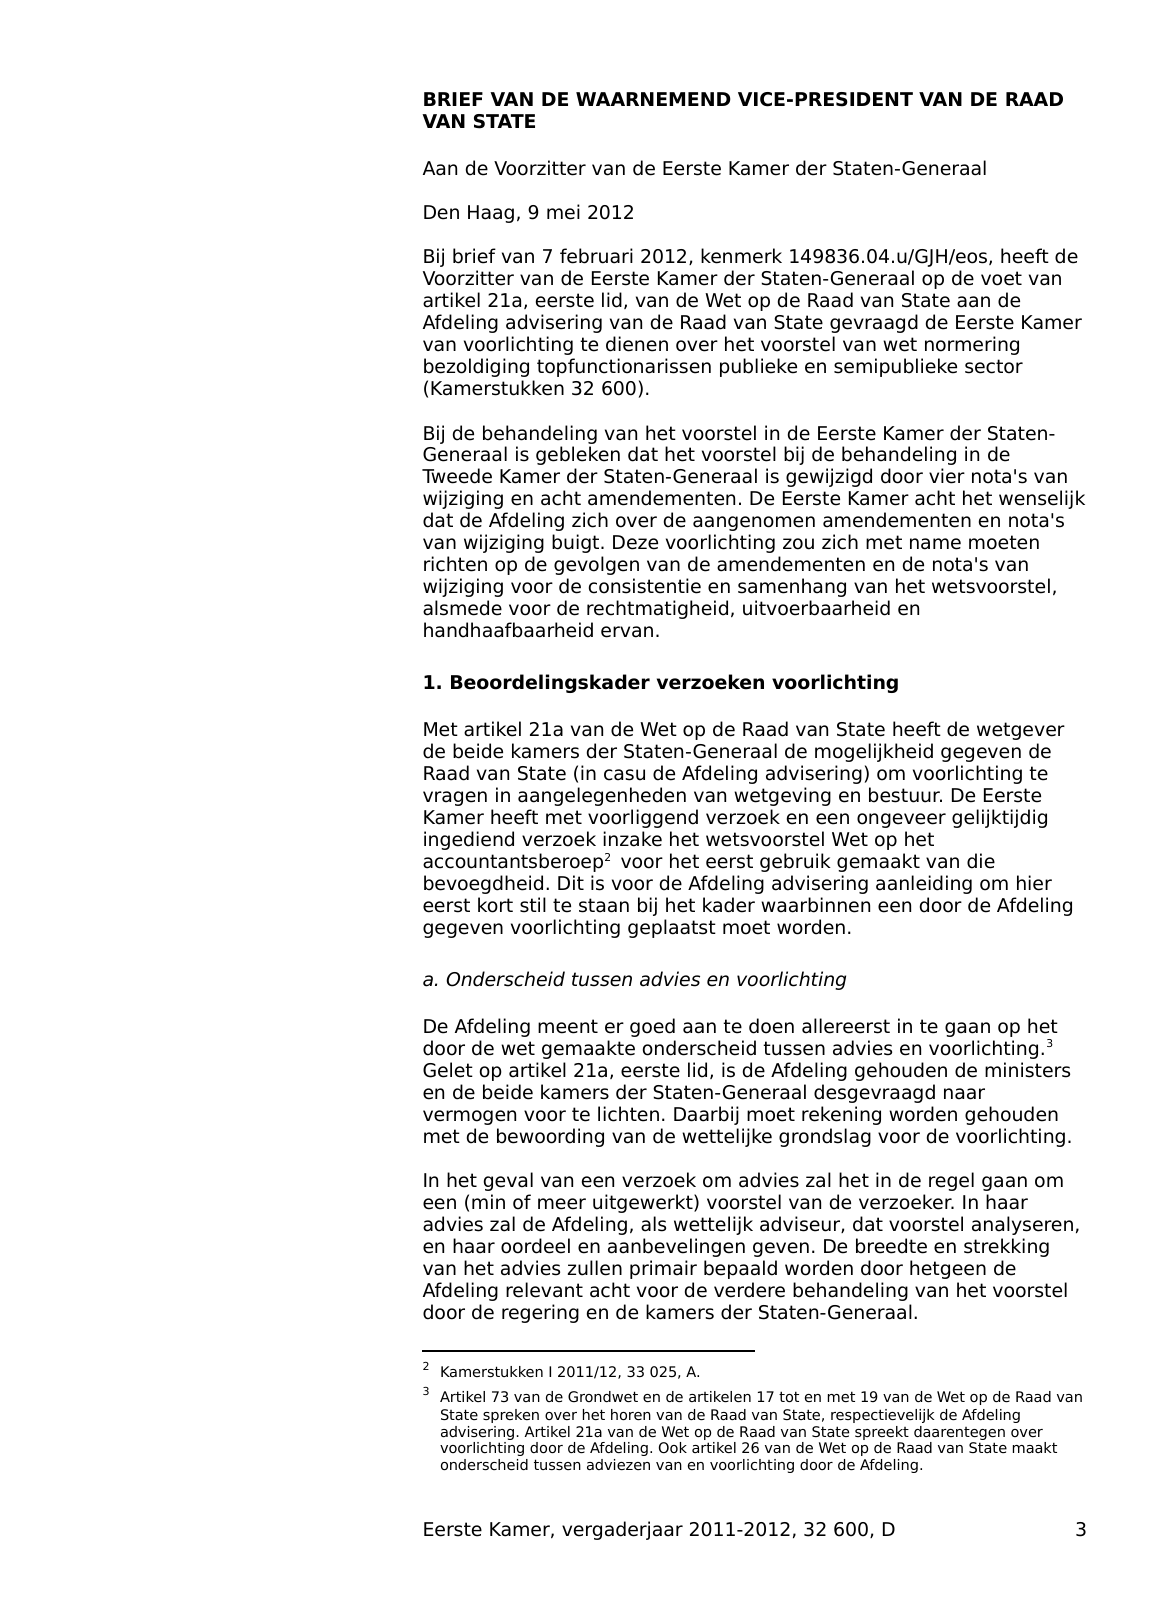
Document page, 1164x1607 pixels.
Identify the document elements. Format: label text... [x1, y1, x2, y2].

text Kamerstukken I 2011/12, 33 025, A. [422, 1360, 1087, 1382]
text Met artikel 21a van de Wet op de Raad van State heeft de wetgever de beide kamers der Staten-Generaal de mogelijkheid gegeven de Raad van State (in casu de Afdeling advisering) om voorlichting te vragen in aangelegenheden van wetgeving en bestuur. De Eerste Kamer heeft met voorliggend verzoek en een ongeveer gelijktijdig ingediend verzoek inzake het wetsvoorstel Wet op het accountantsberoep voor het eerst gebruik gemaakt van die bevoegdheid. Dit is voor de Afdeling advisering aanleiding om hier eerst kort stil te staan bij het kader waarbinnen een door de Afdeling gegeven voorlichting geplaatst moet worden. [422, 719, 1087, 939]
text De Afdeling meent er goed aan te doen allereerst in te gaan op het door de wet gemaakte onderscheid tussen advies en voorlichting. Gelet op artikel 21a, eerste lid, is de Afdeling gehouden de ministers en de beide kamers der Staten-Generaal desgevraagd naar vermogen voor te lichten. Daarbij moet rekening worden gehouden met de bewoording van de wettelijke grondslag voor de voorlichting. [422, 1016, 1087, 1148]
subtitle a. Onderscheid tussen advies en voorlichting [422, 969, 1087, 991]
subtitle 1. Beoordelingskader verzoeken voorlichting [422, 672, 1087, 694]
text In het geval van een verzoek om advies zal het in de regel gaan om een (min of meer uitgewerkt) voorstel van de verzoeker. In haar advies zal de Afdeling, als wettelijk adviseur, dat voorstel analyseren, en haar oordeel en aanbevelingen geven. De breedte en strekking van het advies zullen primair bepaald worden door hetgeen de Afdeling relevant acht voor de verdere behandeling van het voorstel door de regering en de kamers der Staten-Generaal. [422, 1170, 1087, 1324]
text Bij de behandeling van het voorstel in de Eerste Kamer der Staten-Generaal is gebleken dat het voorstel bij de behandeling in de Tweede Kamer der Staten-Generaal is gewijzigd door vier nota's van wijziging en acht amendementen. De Eerste Kamer acht het wenselijk dat de Afdeling zich over de aangenomen amendementen en nota's van wijziging buigt. Deze voorlichting zou zich met name moeten richten op de gevolgen van de amendementen en de nota's van wijziging voor de consistentie en samenhang van het wetsvoorstel, alsmede voor de rechtmatigheid, uitvoerbaarheid en handhaafbaarheid ervan. [422, 422, 1087, 642]
text Artikel 73 van de Grondwet en de artikelen 17 tot en met 19 van de Wet op de Raad van State spreken over het horen van de Raad van State, respectievelijk de Afdeling advisering. Artikel 21a van de Wet op de Raad van State spreekt daarentegen over voorlichting door de Afdeling. Ook artikel 26 van de Wet op de Raad van State maakt onderscheid tussen adviezen van en voorlichting door de Afdeling. [422, 1385, 1087, 1474]
subtitle BRIEF VAN DE WAARNEMEND VICE-PRESIDENT VAN DE RAAD VAN STATE [422, 89, 1087, 133]
text Den Haag, 9 mei 2012 [422, 202, 1087, 224]
text Aan de Voorzitter van de Eerste Kamer der Staten-Generaal [422, 158, 1087, 180]
text Bij brief van 7 februari 2012, kenmerk 149836.04.u/GJH/eos, heeft de Voorzitter van de Eerste Kamer der Staten-Generaal op de voet van artikel 21a, eerste lid, van de Wet op de Raad van State aan de Afdeling advisering van de Raad van State gevraagd de Eerste Kamer van voorlichting te dienen over het voorstel van wet normering bezoldiging topfunctionarissen publieke en semipublieke sector (Kamerstukken 32 600). [422, 246, 1087, 400]
